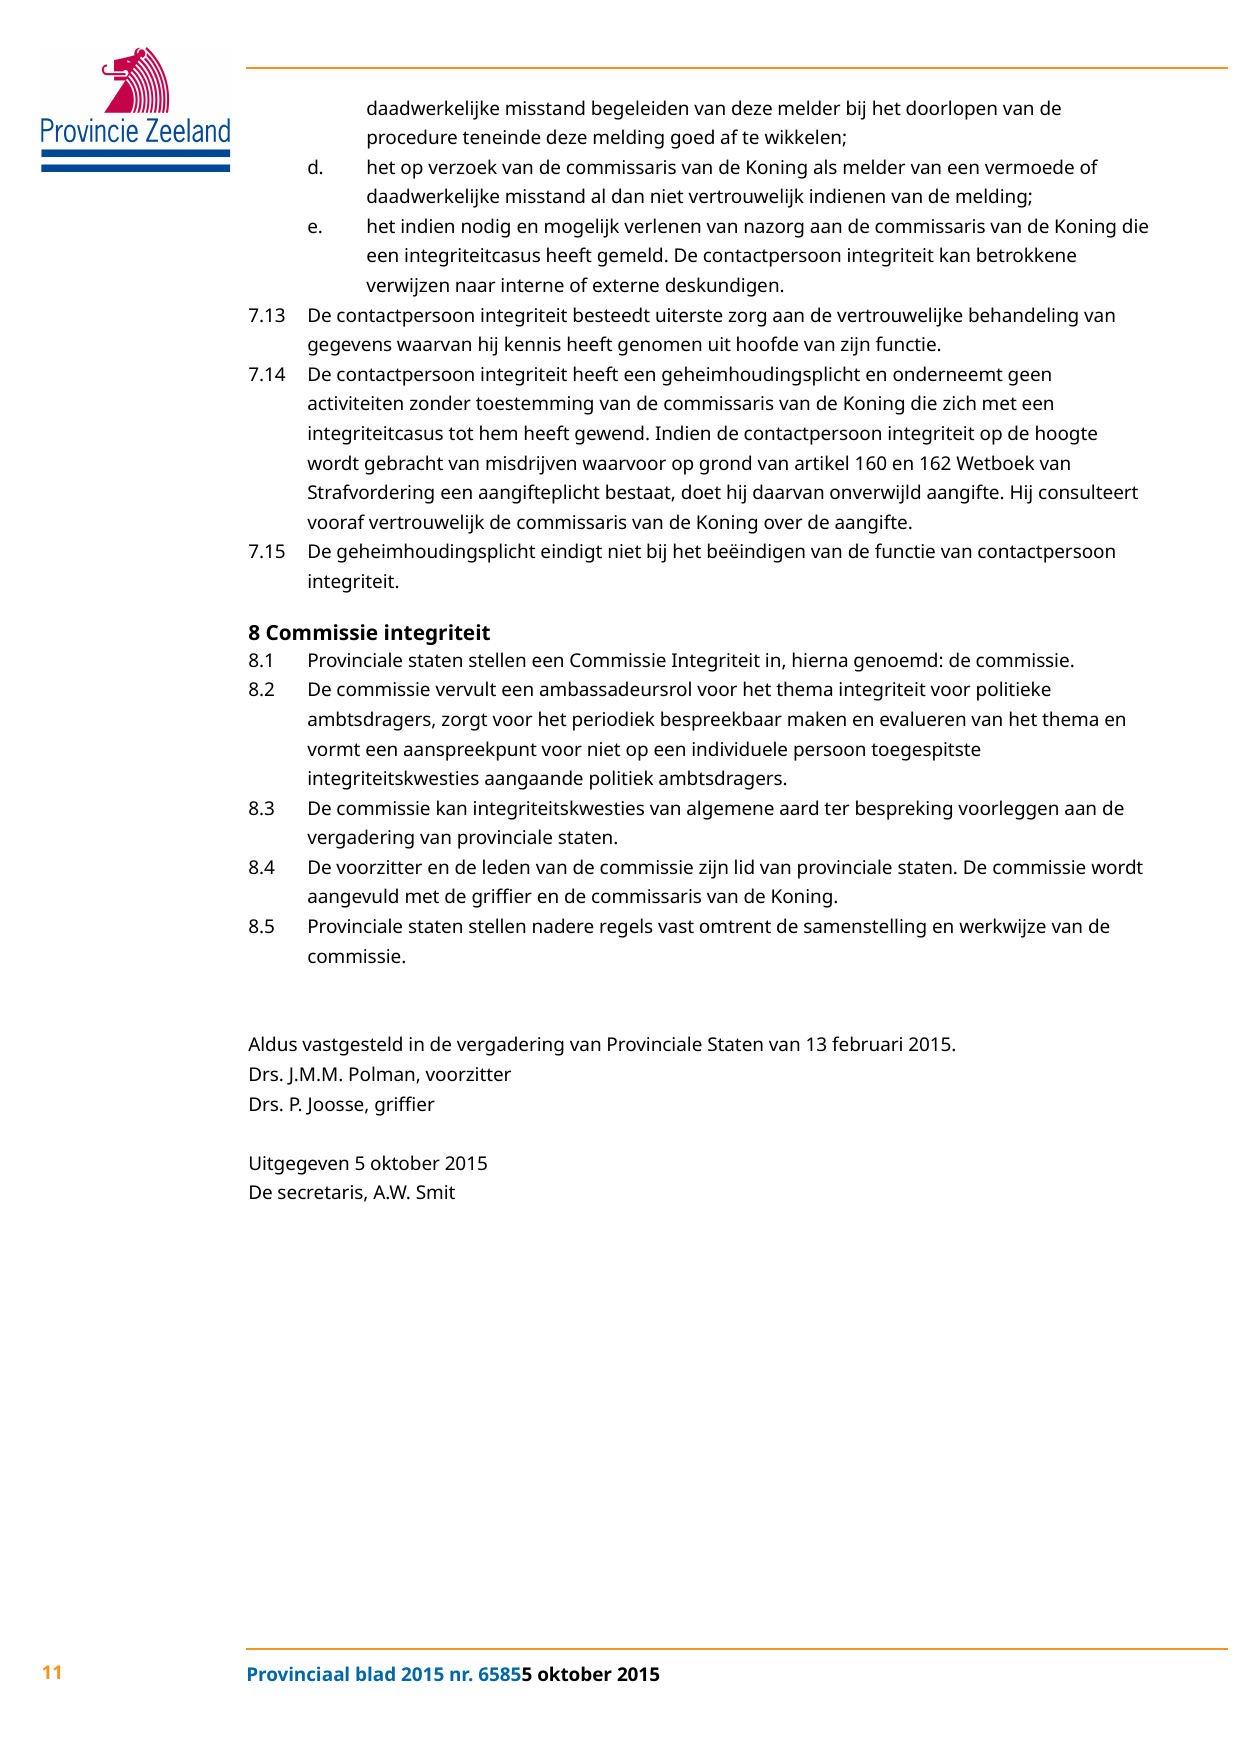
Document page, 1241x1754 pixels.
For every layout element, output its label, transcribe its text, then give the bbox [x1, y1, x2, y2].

list De contactpersoon integriteit heeft een geheimhoudingsplicht en onderneemt geen activiteiten zonder toestemming van de commissaris van de Koning die zich met een integriteitcasus tot hem heeft gewend. Indien de contactpersoon integriteit op de hoogte wordt gebracht van misdrijven waarvoor op grond van artikel 160 en 162 Wetboek van Strafvordering een aangifteplicht bestaat, doet hij daarvan onverwijld aangifte. Hij consulteert vooraf vertrouwelijk de commissaris van de Koning over de aangifte. [248, 361, 1152, 535]
text 8 Commissie integriteit [248, 618, 1152, 647]
text Drs. P. Joosse, griffier [248, 1091, 1152, 1116]
list De contactpersoon integriteit besteedt uiterste zorg aan de vertrouwelijke behandeling van gegevens waarvan hij kennis heeft genomen uit hoofde van zijn functie. [248, 302, 1152, 357]
text Aldus vastgesteld in de vergadering van Provinciale Staten van 13 februari 2015. [248, 1032, 1152, 1057]
list Provinciale staten stellen een Commissie Integriteit in, hierna genoemd: de commissie. [248, 647, 1152, 673]
text Drs. J.M.M. Polman, voorzitter [248, 1061, 1152, 1087]
list het op verzoek van de commissaris van de Koning als melder van een vermoede of daadwerkelijke misstand al dan niet vertrouwelijk indienen van de melding; [307, 154, 1152, 209]
list De geheimhoudingsplicht eindigt niet bij het beëindigen van de functie van contactpersoon integriteit. [248, 538, 1152, 594]
list De voorzitter en de leden van de commissie zijn lid van provinciale staten. De commissie wordt aangevuld met de griffier en de commissaris van de Koning. [248, 854, 1152, 909]
list De commissie kan integriteitskwesties van algemene aard ter bespreking voorleggen aan de vergadering van provinciale staten. [248, 795, 1152, 850]
text Uitgegeven 5 oktober 2015 [248, 1150, 1152, 1176]
list het indien nodig en mogelijk verlenen van nazorg aan de commissaris van de Koning die een integriteitcasus heeft gemeld. De contactpersoon integriteit kan betrokkene verwijzen naar interne of externe deskundigen. [307, 213, 1152, 298]
list Provinciale staten stellen nadere regels vast omtrent de samenstelling en werkwijze van de commissie. [248, 913, 1152, 968]
picture [41, 47, 231, 172]
text De secretaris, A.W. Smit [248, 1179, 1152, 1205]
list De commissie vervult een ambassadeursrol voor het thema integriteit voor politieke ambtsdragers, zorgt voor het periodiek bespreekbaar maken en evalueren van het thema en vormt een aanspreekpunt voor niet op een individuele persoon toegespitste integriteitskwesties aangaande politiek ambtsdragers. [248, 677, 1152, 791]
list daadwerkelijke misstand begeleiden van deze melder bij het doorlopen van de procedure teneinde deze melding goed af te wikkelen; [307, 95, 1152, 150]
